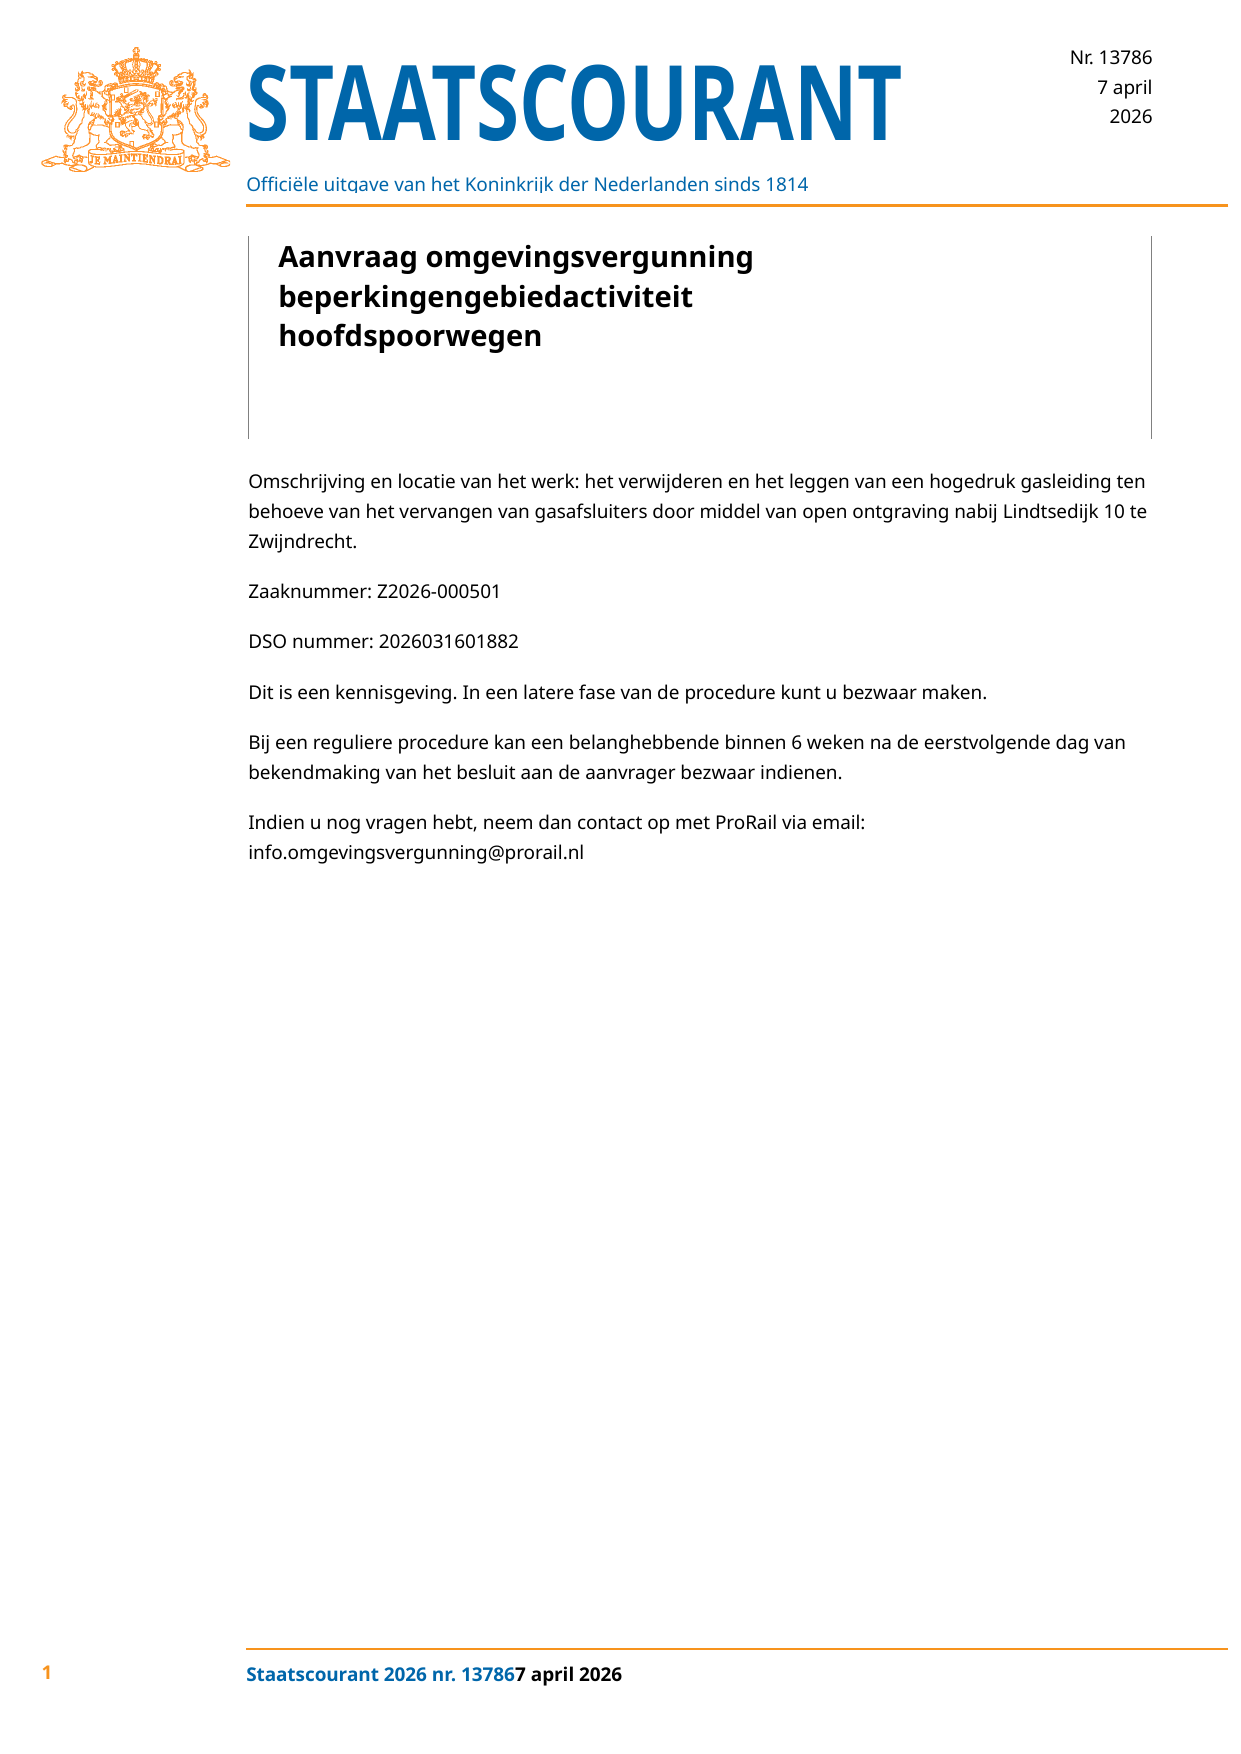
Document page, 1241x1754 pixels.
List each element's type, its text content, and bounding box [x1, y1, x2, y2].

text Indien u nog vragen hebt, neem dan contact op met ProRail via email: info.omgevingsvergunning@prorail.nl [248, 809, 1152, 865]
text Dit is een kennisgeving. In een latere fase van de procedure kunt u bezwaar maken. [248, 679, 1152, 705]
table_header Aanvraag omgevingsvergunning beperkingengebiedactiviteit hoofdspoorwegen [249, 236, 850, 439]
text DSO nummer: 2026031601882 [248, 629, 1152, 654]
table_header [850, 414, 1151, 439]
text Bij een reguliere procedure kan een belanghebbende binnen 6 weken na de eerstvolgende dag van bekendmaking van het besluit aan de aanvrager bezwaar indienen. [248, 729, 1152, 785]
table_header [850, 236, 912, 413]
table_header [1090, 236, 1151, 413]
picture [912, 236, 1090, 414]
text Omschrijving en locatie van het werk: het verwijderen en het leggen van een hogedruk gasleiding ten behoeve van het vervangen van gasafsluiters door middel van open ontgraving nabij Lindtsedijk 10 te Zwijndrecht. [248, 469, 1152, 553]
text Zaaknummer: Z2026-000501 [248, 578, 1152, 604]
picture [41, 47, 231, 172]
